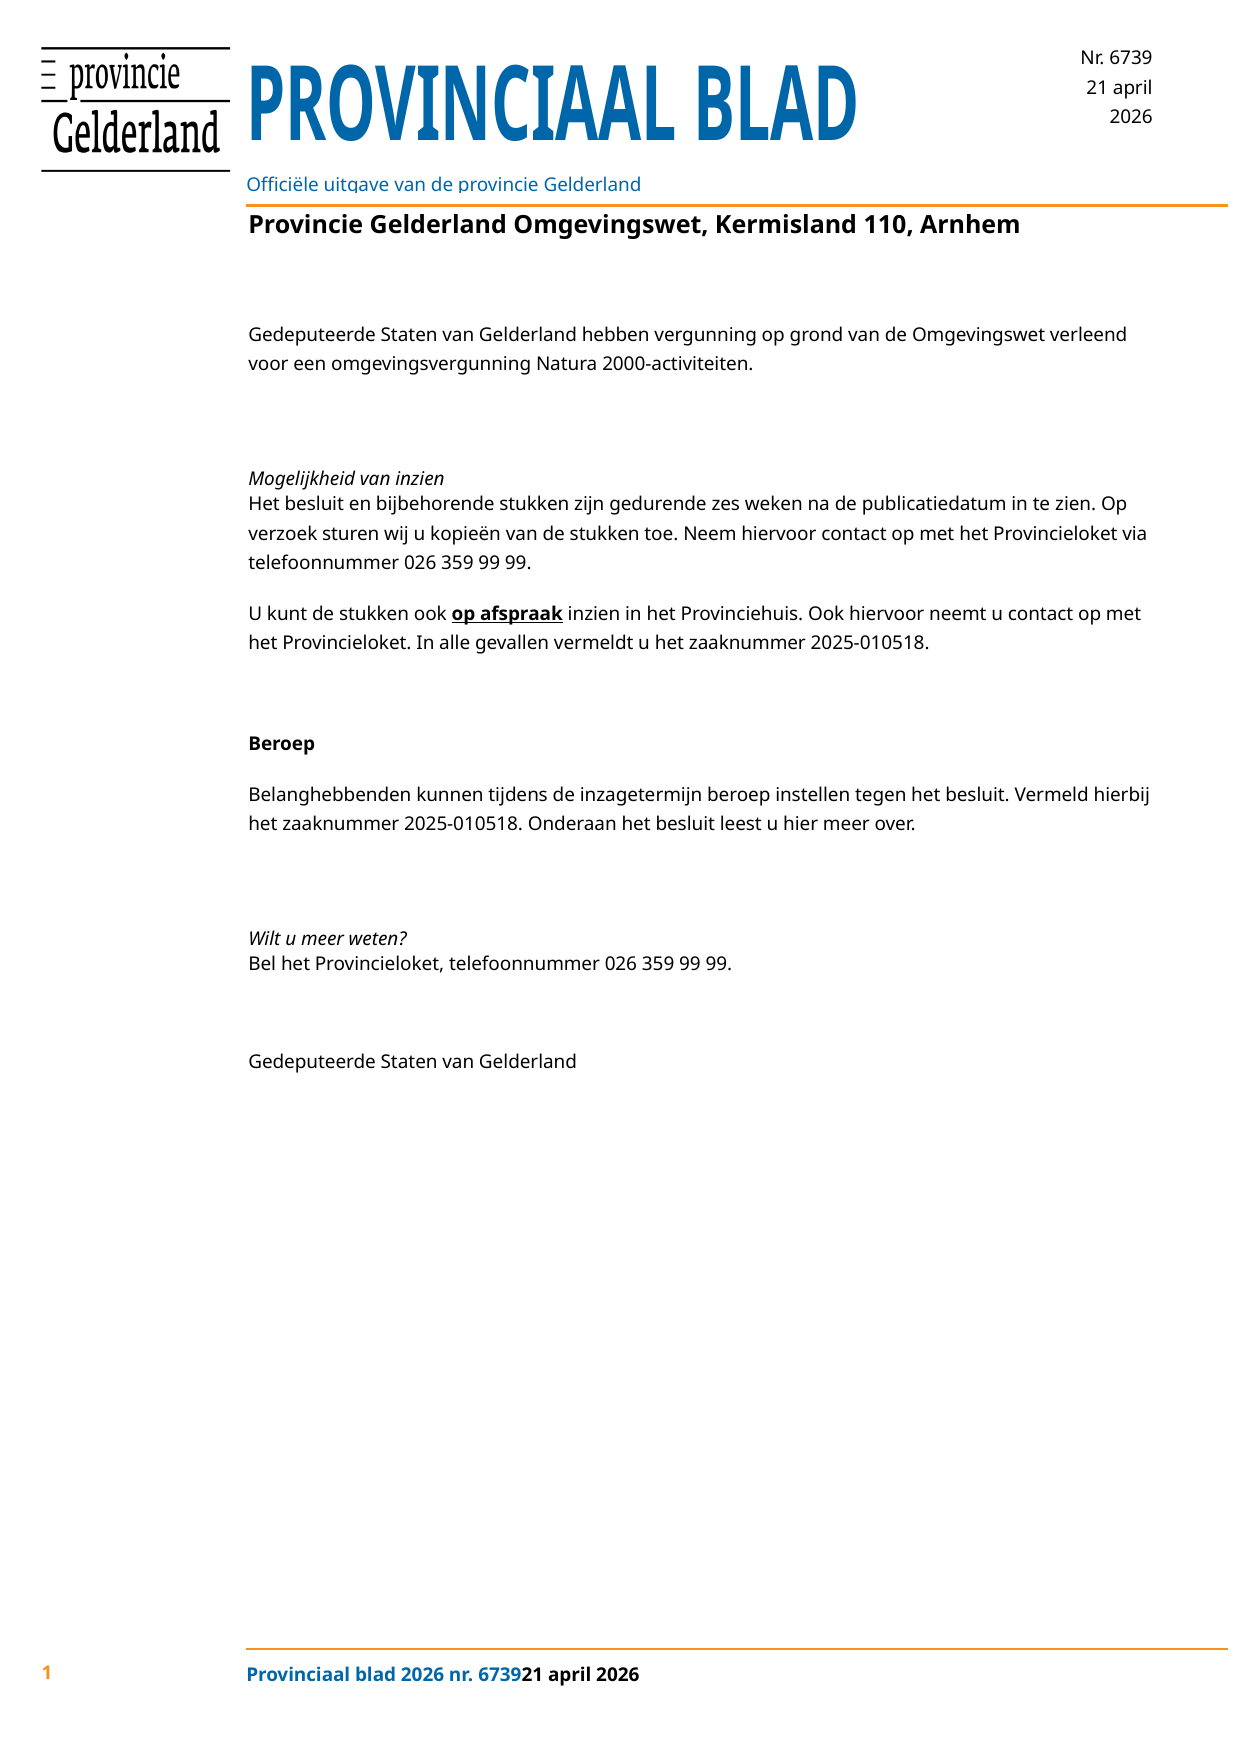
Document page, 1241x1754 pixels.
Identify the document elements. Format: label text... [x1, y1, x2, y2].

text Provincie Gelderland Omgevingswet, Kermisland 110, Arnhem [248, 207, 1152, 241]
text Wilt u meer weten? [248, 925, 1152, 951]
text U kunt de stukken ook op afspraak inzien in het Provinciehuis. Ook hiervoor neemt u contact op met het Provincieloket. In alle gevallen vermeldt u het zaaknummer 2025-010518. [248, 600, 1152, 655]
text Het besluit en bijbehorende stukken zijn gedurende zes weken na de publicatiedatum in te zien. Op verzoek sturen wij u kopieën van de stukken toe. Neem hiervoor contact op met het Provincieloket via telefoonnummer 026 359 99 99. [248, 490, 1152, 575]
text Belanghebbenden kunnen tijdens de inzagetermijn beroep instellen tegen het besluit. Vermeld hierbij het zaaknummer 2025-010518. Onderaan het besluit leest u hier meer over. [248, 781, 1152, 836]
text Gedeputeerde Staten van Gelderland hebben vergunning op grond van de Omgevingswet verleend voor een omgevingsvergunning Natura 2000-activiteiten. [248, 321, 1152, 376]
text Gedeputeerde Staten van Gelderland [248, 1049, 1152, 1074]
text Bel het Provincieloket, telefoonnummer 026 359 99 99. [248, 951, 1152, 976]
text Mogelijkheid van inzien [248, 465, 1152, 490]
text Beroep [248, 730, 1152, 756]
picture [41, 47, 231, 172]
